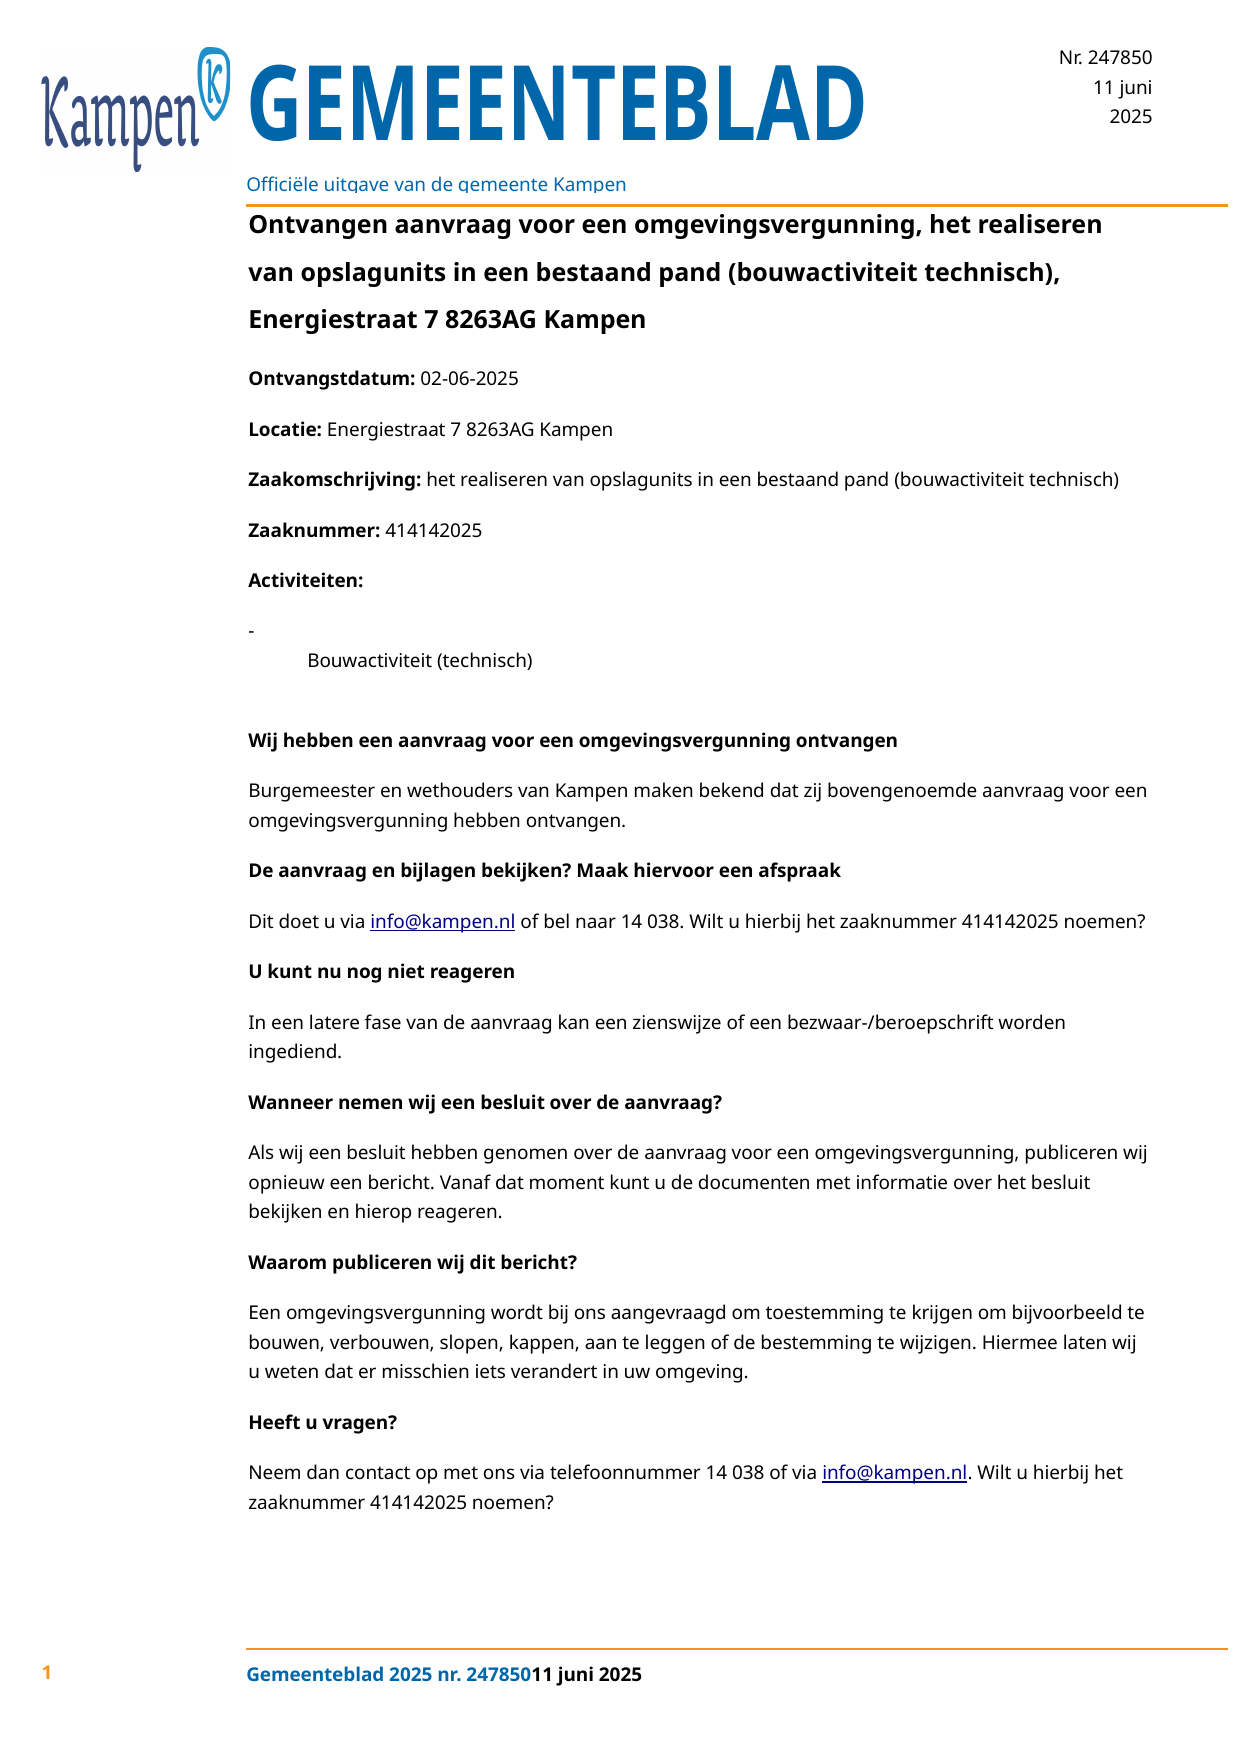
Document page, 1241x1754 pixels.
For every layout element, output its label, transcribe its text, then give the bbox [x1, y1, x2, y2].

text Zaakomschrijving: het realiseren van opslagunits in een bestaand pand (bouwactiviteit technisch) [248, 466, 1152, 492]
text Als wij een besluit hebben genomen over de aanvraag voor een omgevingsvergunning, publiceren wij opnieuw een bericht. Vanaf dat moment kunt u de documenten met informatie over het besluit bekijken en hierop reageren. [248, 1139, 1152, 1224]
text Wanneer nemen wij een besluit over de aanvraag? [248, 1089, 1152, 1114]
text Ontvangen aanvraag voor een omgevingsvergunning, het realiseren van opslagunits in een bestaand pand (bouwactiviteit technisch), Energiestraat 7 8263AG Kampen [248, 207, 1152, 336]
text In een latere fase van de aanvraag kan een zienswijze of een bezwaar-/beroepschrift worden ingediend. [248, 1009, 1152, 1064]
text Heeft u vragen? [248, 1409, 1152, 1434]
text Locatie: Energiestraat 7 8263AG Kampen [248, 416, 1152, 442]
text De aanvraag en bijlagen bekijken? Maak hiervoor een afspraak [248, 858, 1152, 883]
text Burgemeester en wethouders van Kampen maken bekend dat zij bovengenoemde aanvraag voor een omgevingsvergunning hebben ontvangen. [248, 778, 1152, 833]
text U kunt nu nog niet reageren [248, 958, 1152, 984]
text Waarom publiceren wij dit bericht? [248, 1249, 1152, 1274]
text Een omgevingsvergunning wordt bij ons aangevraagd om toestemming te krijgen om bijvoorbeeld te bouwen, verbouwen, slopen, kappen, aan te leggen of de bestemming te wijzigen. Hiermee laten wij u weten dat er misschien iets verandert in uw omgeving. [248, 1299, 1152, 1384]
text Dit doet u via info@kampen.nl of bel naar 14 038. Wilt u hierbij het zaaknummer 414142025 noemen? [248, 908, 1152, 934]
picture [41, 47, 231, 172]
list Bouwactiviteit (technisch) [248, 647, 1152, 673]
text Ontvangstdatum: 02-06-2025 [248, 366, 1152, 391]
text Neem dan contact op met ons via telefoonnummer 14 038 of via info@kampen.nl. Wilt u hierbij het zaaknummer 414142025 noemen? [248, 1459, 1152, 1514]
text Zaaknummer: 414142025 [248, 517, 1152, 542]
text Activiteiten: [248, 567, 1152, 593]
text Wij hebben een aanvraag voor een omgevingsvergunning ontvangen [248, 727, 1152, 753]
